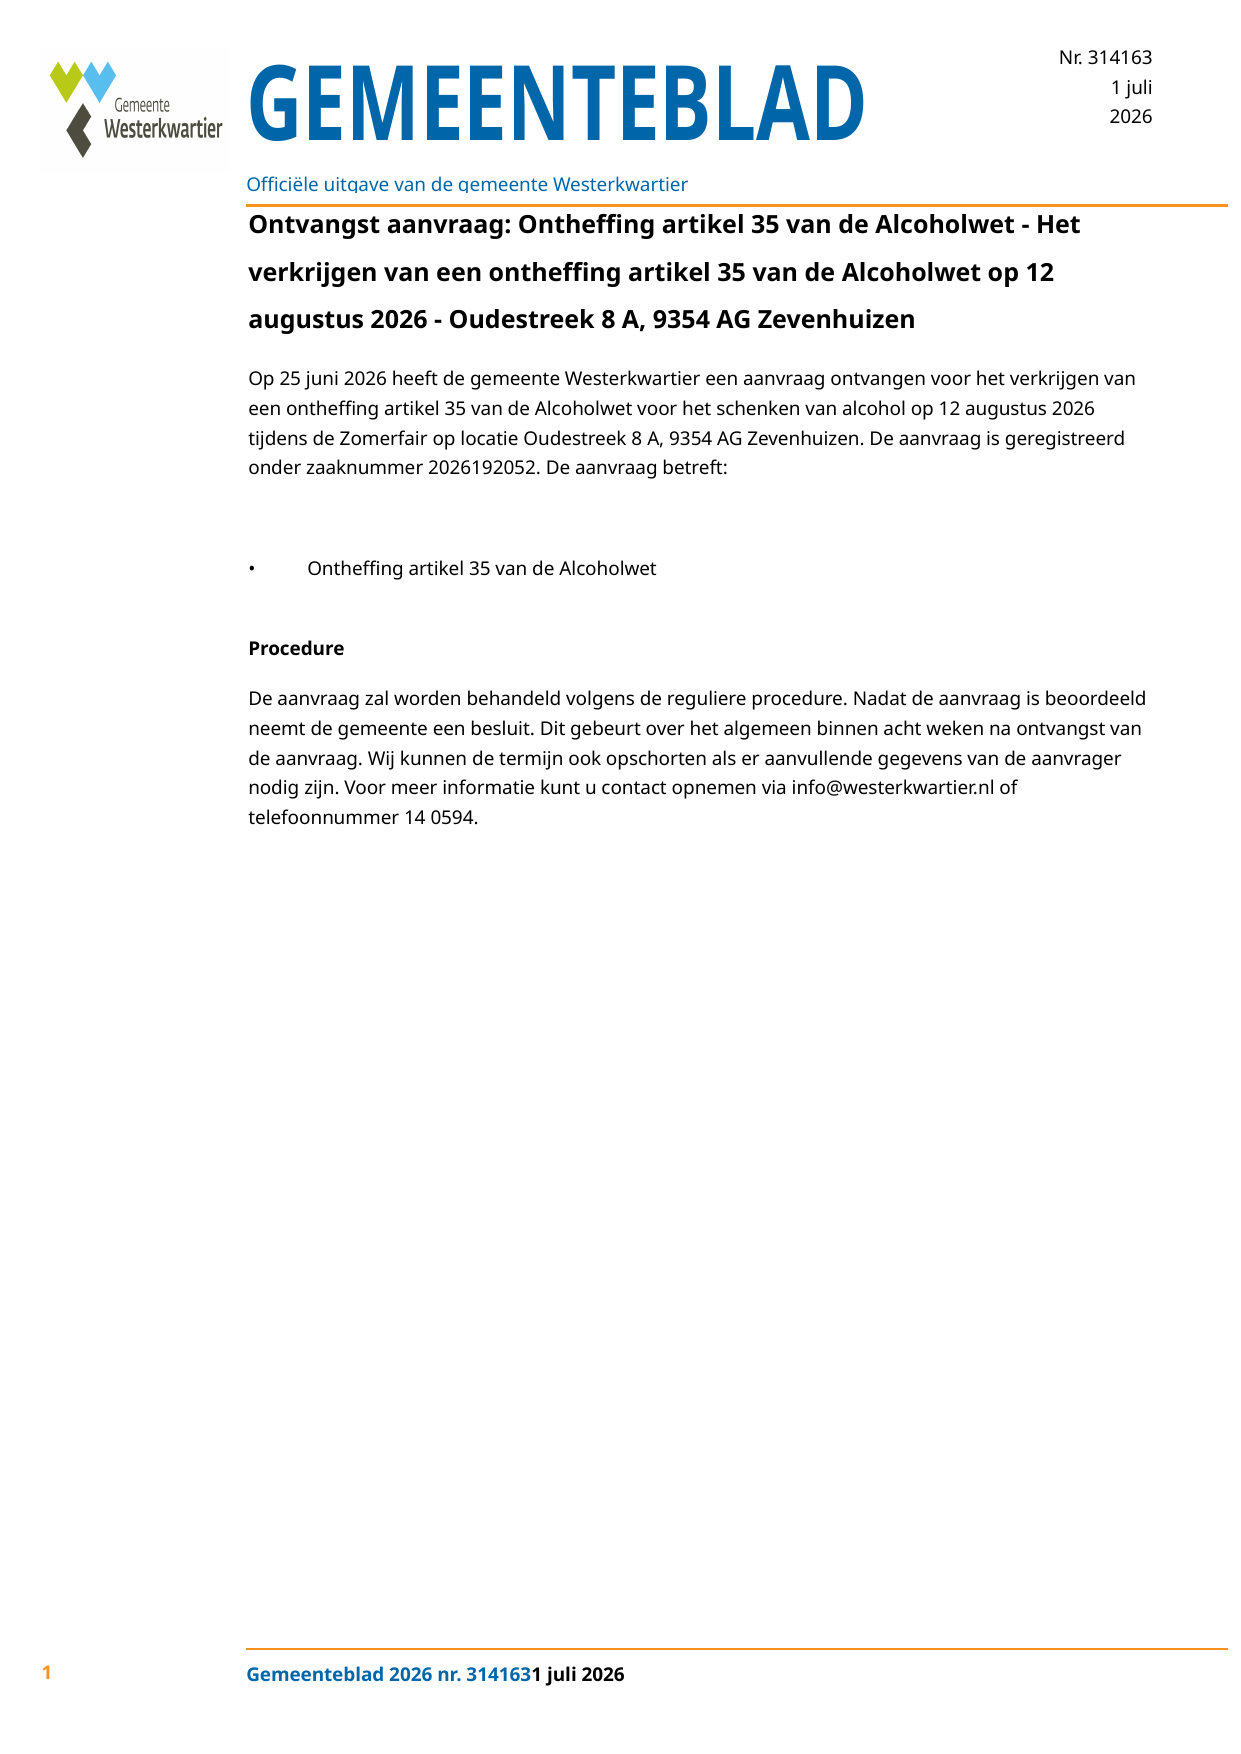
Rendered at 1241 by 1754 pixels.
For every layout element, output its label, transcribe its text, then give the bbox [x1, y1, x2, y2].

text Op 25 juni 2026 heeft de gemeente Westerkwartier een aanvraag ontvangen voor het verkrijgen van een ontheffing artikel 35 van de Alcoholwet voor het schenken van alcohol op 12 augustus 2026 tijdens de Zomerfair op locatie Oudestreek 8 A, 9354 AG Zevenhuizen. De aanvraag is geregistreerd onder zaaknummer 2026192052. De aanvraag betreft: [248, 366, 1152, 480]
picture [41, 47, 231, 172]
text Ontvangst aanvraag: Ontheffing artikel 35 van de Alcoholwet - Het verkrijgen van een ontheffing artikel 35 van de Alcoholwet op 12 augustus 2026 - Oudestreek 8 A, 9354 AG Zevenhuizen [248, 207, 1152, 336]
list Ontheffing artikel 35 van de Alcoholwet [248, 555, 1152, 581]
text De aanvraag zal worden behandeld volgens de reguliere procedure. Nadat de aanvraag is beoordeeld neemt de gemeente een besluit. Dit gebeurt over het algemeen binnen acht weken na ontvangst van de aanvraag. Wij kunnen de termijn ook opschorten als er aanvullende gegevens van de aanvrager nodig zijn. Voor meer informatie kunt u contact opnemen via info@westerkwartier.nl of telefoonnummer 14 0594. [248, 686, 1152, 829]
text Procedure [248, 635, 1152, 661]
